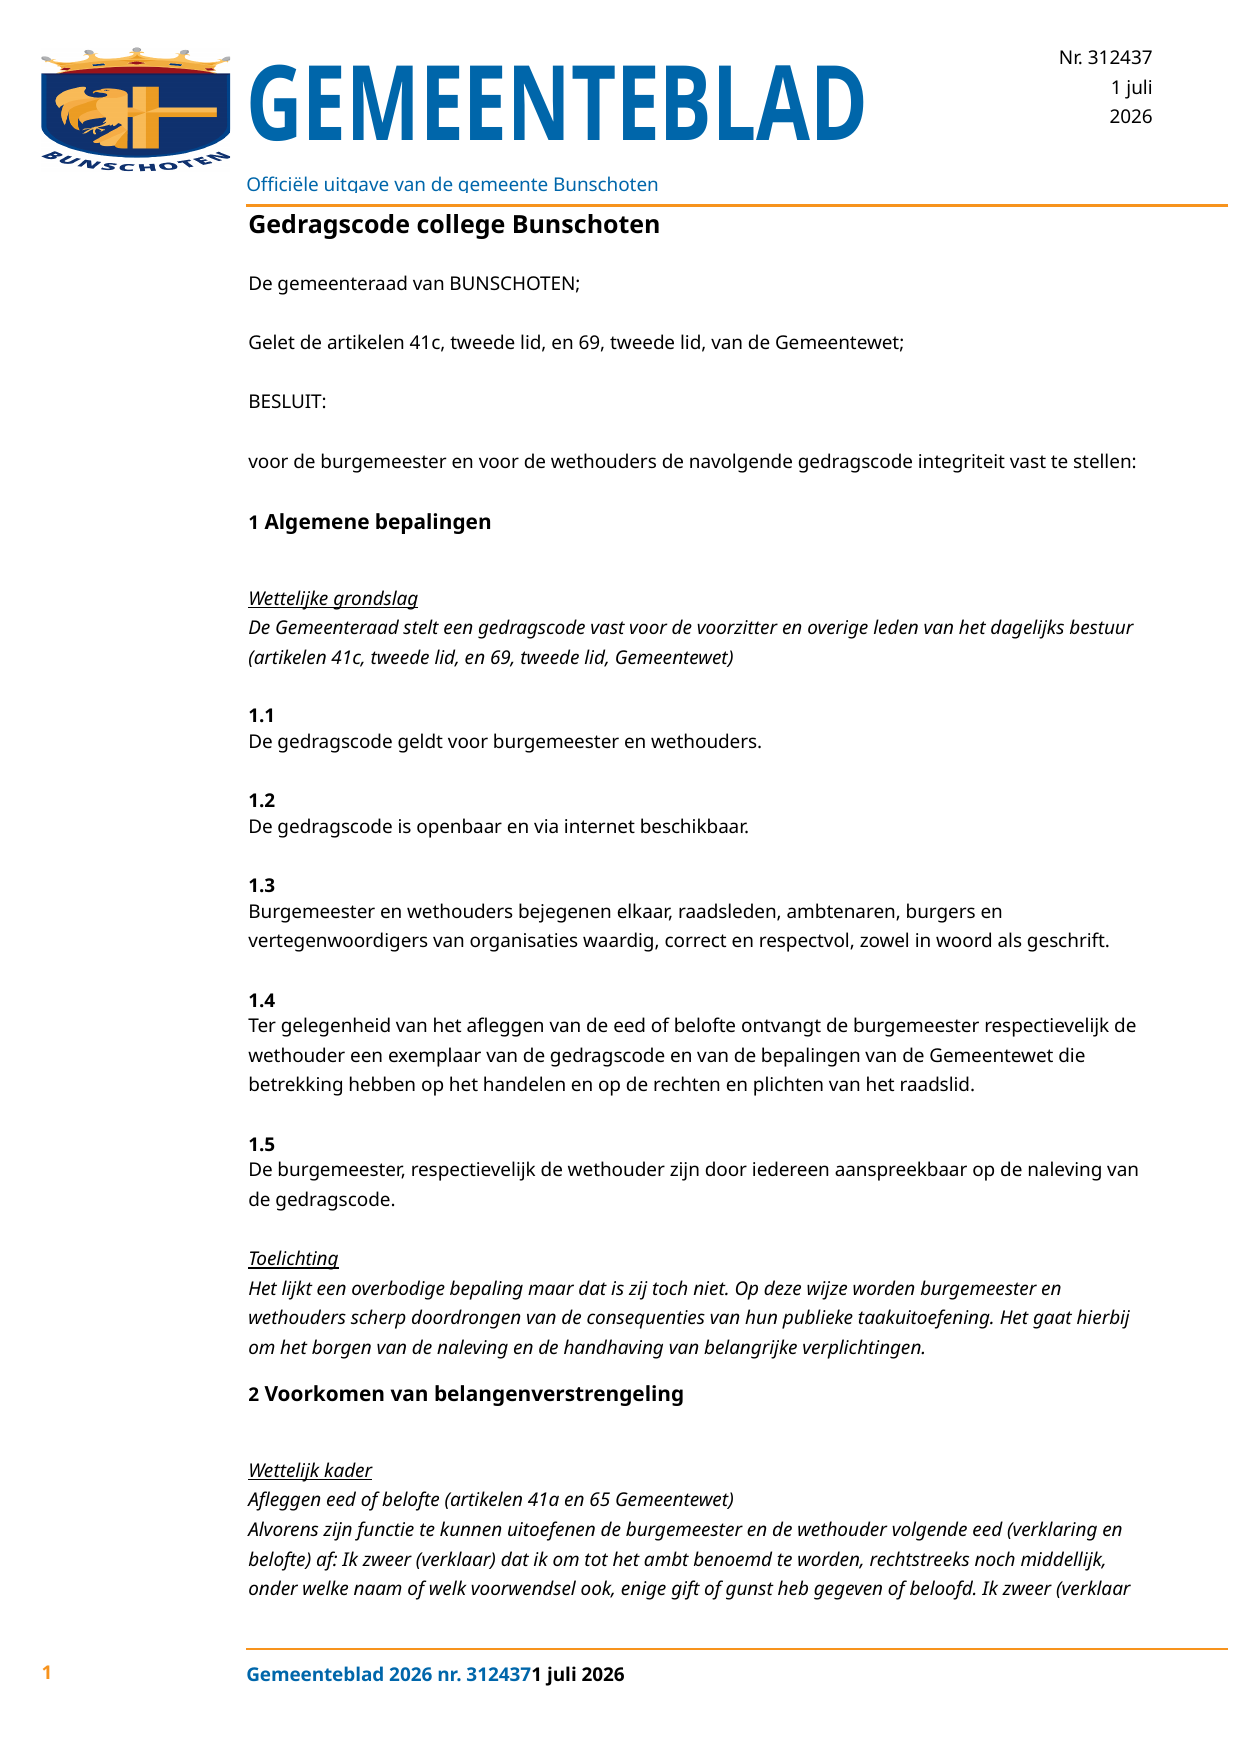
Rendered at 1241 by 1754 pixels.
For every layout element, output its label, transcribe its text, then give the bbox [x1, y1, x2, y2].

picture [41, 47, 231, 172]
text 1.1 [248, 702, 1152, 728]
text 2 Voorkomen van belangenverstrengeling [248, 1379, 1152, 1408]
text Ter gelegenheid van het afleggen van de eed of belofte ontvangt de burgemeester respectievelijk de wethouder een exemplaar van de gedragscode en van de bepalingen van de Gemeentewet die betrekking hebben op het handelen en op de rechten en plichten van het raadslid. [248, 1012, 1152, 1097]
text Burgemeester en wethouders bejegenen elkaar, raadsleden, ambtenaren, burgers en vertegenwoordigers van organisaties waardig, correct en respectvol, zowel in woord als geschrift. [248, 898, 1152, 953]
text De gemeenteraad van BUNSCHOTEN; [248, 270, 1152, 296]
text De gedragscode geldt voor burgemeester en wethouders. [248, 728, 1152, 754]
text voor de burgemeester en voor de wethouders de navolgende gedragscode integriteit vast te stellen: [248, 448, 1152, 473]
text 1.4 [248, 987, 1152, 1012]
table_header Wettelijke grondslag De Gemeenteraad stelt een gedragscode vast voor de voorzitter en overige leden van het dagelijks bestuur (artikelen 41c, tweede lid, en 69, tweede lid, Gemeentewet) [248, 585, 1152, 670]
text 1.2 [248, 787, 1152, 813]
text Gelet de artikelen 41c, tweede lid, en 69, tweede lid, van de Gemeentewet; [248, 329, 1152, 355]
text BESLUIT: [248, 389, 1152, 414]
text De gedragscode is openbaar en via internet beschikbaar. [248, 813, 1152, 839]
table_header Toelichting Het lijkt een overbodige bepaling maar dat is zij toch niet. Op deze wijze worden burgemeester en wethouders scherp doordrongen van de consequenties van hun publieke taakuitoefening. Het gaat hierbij om het borgen van de naleving en de handhaving van belangrijke verplichtingen. [248, 1245, 1152, 1360]
text De burgemeester, respectievelijk de wethouder zijn door iedereen aanspreekbaar op de naleving van de gedragscode. [248, 1157, 1152, 1212]
table_header Wettelijk kader Afleggen eed of belofte (artikelen 41a en 65 Gemeentewet) Alvorens zijn functie te kunnen uitoefenen de burgemeester en de wethouder volgende eed (verklaring en belofte) af: Ik zweer (verklaar) dat ik om tot het ambt benoemd te worden, rechtstreeks noch middellijk, onder welke naam of welk voorwendsel ook, enige gift of gunst heb gegeven of beloofd. Ik zweer (verklaar [248, 1457, 1152, 1601]
text 1.5 [248, 1131, 1152, 1157]
text Gedragscode college Bunschoten [248, 207, 1152, 241]
text 1.3 [248, 872, 1152, 898]
text 1 Algemene bepalingen [248, 507, 1152, 535]
